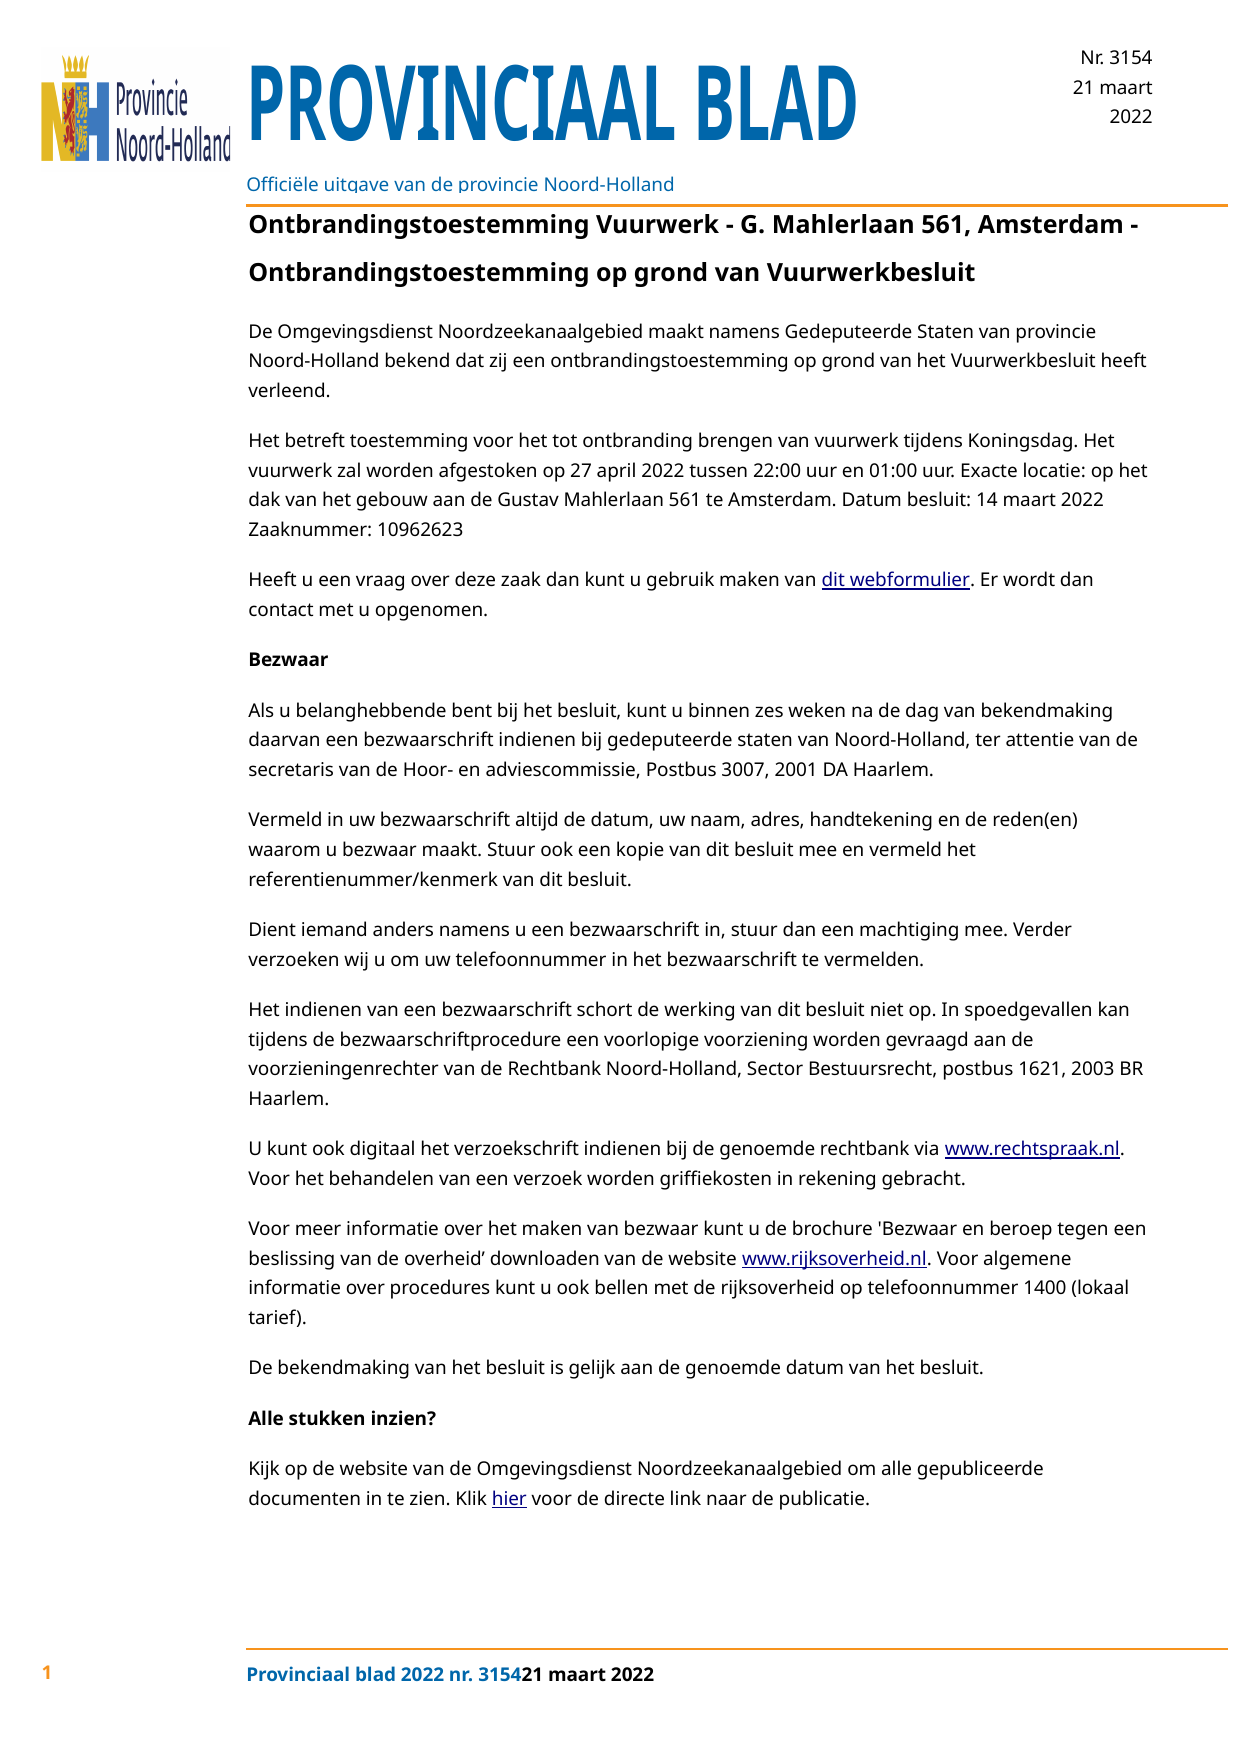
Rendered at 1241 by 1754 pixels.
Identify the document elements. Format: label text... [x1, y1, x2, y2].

picture [41, 47, 231, 172]
text Het indienen van een bezwaarschrift schort de werking van dit besluit niet op. In spoedgevallen kan tijdens de bezwaarschriftprocedure een voorlopige voorziening worden gevraagd aan de voorzieningenrechter van de Rechtbank Noord-Holland, Sector Bestuursrecht, postbus 1621, 2003 BR Haarlem. [248, 996, 1152, 1111]
text Alle stukken inzien? [248, 1405, 1152, 1431]
text Ontbrandingstoestemming Vuurwerk - G. Mahlerlaan 561, Amsterdam - Ontbrandingstoestemming op grond van Vuurwerkbesluit [248, 207, 1152, 288]
text Voor meer informatie over het maken van bezwaar kunt u de brochure 'Bezwaar en beroep tegen een beslissing van de overheid’ downloaden van de website www.rijksoverheid.nl. Voor algemene informatie over procedures kunt u ook bellen met de rijksoverheid op telefoonnummer 1400 (lokaal tarief). [248, 1215, 1152, 1330]
text Bezwaar [248, 647, 1152, 672]
text Kijk op de website van de Omgevingsdienst Noordzeekanaalgebied om alle gepubliceerde documenten in te zien. Klik hier voor de directe link naar de publicatie. [248, 1455, 1152, 1511]
text Het betreft toestemming voor het tot ontbranding brengen van vuurwerk tijdens Koningsdag. Het vuurwerk zal worden afgestoken op 27 april 2022 tussen 22:00 uur en 01:00 uur. Exacte locatie: op het dak van het gebouw aan de Gustav Mahlerlaan 561 te Amsterdam. Datum besluit: 14 maart 2022 Zaaknummer: 10962623 [248, 427, 1152, 542]
text Als u belanghebbende bent bij het besluit, kunt u binnen zes weken na de dag van bekendmaking daarvan een bezwaarschrift indienen bij gedeputeerde staten van Noord-Holland, ter attentie van de secretaris van de Hoor- en adviescommissie, Postbus 3007, 2001 DA Haarlem. [248, 697, 1152, 782]
text Dient iemand anders namens u een bezwaarschrift in, stuur dan een machtiging mee. Verder verzoeken wij u om uw telefoonnummer in het bezwaarschrift te vermelden. [248, 916, 1152, 972]
text De bekendmaking van het besluit is gelijk aan de genoemde datum van het besluit. [248, 1354, 1152, 1380]
text U kunt ook digitaal het verzoekschrift indienen bij de genoemde rechtbank via www.rechtspraak.nl. Voor het behandelen van een verzoek worden griffiekosten in rekening gebracht. [248, 1135, 1152, 1191]
text De Omgevingsdienst Noordzeekanaalgebied maakt namens Gedeputeerde Staten van provincie Noord-Holland bekend dat zij een ontbrandingstoestemming op grond van het Vuurwerkbesluit heeft verleend. [248, 318, 1152, 403]
text Vermeld in uw bezwaarschrift altijd de datum, uw naam, adres, handtekening en de reden(en) waarom u bezwaar maakt. Stuur ook een kopie van dit besluit mee en vermeld het referentienummer/kenmerk van dit besluit. [248, 807, 1152, 892]
text Heeft u een vraag over deze zaak dan kunt u gebruik maken van dit webformulier. Er wordt dan contact met u opgenomen. [248, 567, 1152, 622]
